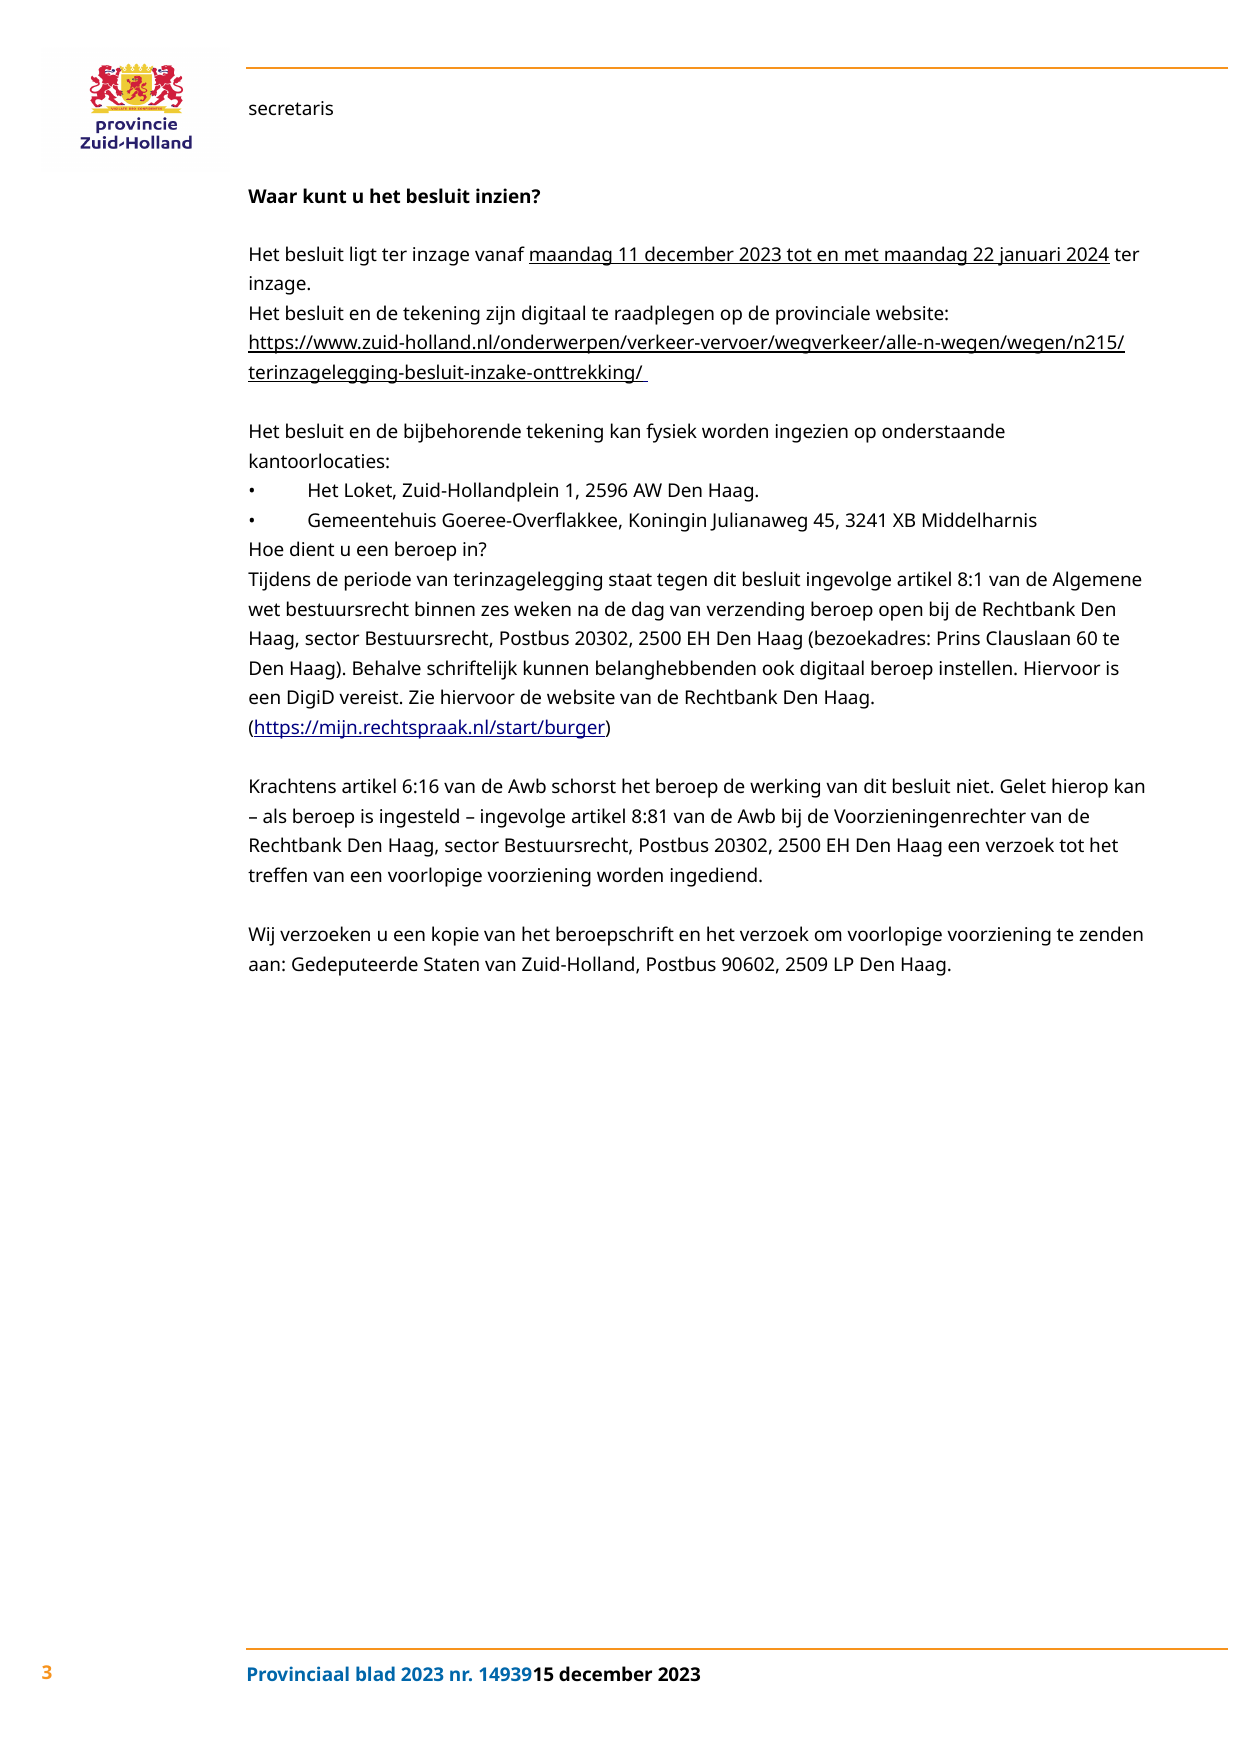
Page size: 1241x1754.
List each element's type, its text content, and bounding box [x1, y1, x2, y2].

text Het besluit ligt ter inzage vanaf maandag 11 december 2023 tot en met maandag 22 januari 2024 ter inzage. [248, 241, 1152, 296]
text Wij verzoeken u een kopie van het beroepschrift en het verzoek om voorlopige voorziening te zenden aan: Gedeputeerde Staten van Zuid-Holland, Postbus 90602, 2509 LP Den Haag. [248, 921, 1152, 977]
list Gemeentehuis Goeree-Overflakkee, Koningin Julianaweg 45, 3241 XB Middelharnis [248, 507, 1152, 533]
list Het Loket, Zuid-Hollandplein 1, 2596 AW Den Haag. [248, 477, 1152, 503]
text Krachtens artikel 6:16 van de Awb schorst het beroep de werking van dit besluit niet. Gelet hierop kan – als beroep is ingesteld – ingevolge artikel 8:81 van de Awb bij de Voorzieningenrechter van de Rechtbank Den Haag, sector Bestuursrecht, Postbus 20302, 2500 EH Den Haag een verzoek tot het treffen van een voorlopige voorziening worden ingediend. [248, 773, 1152, 888]
text secretaris [248, 95, 1152, 121]
text https://www.zuid-holland.nl/onderwerpen/verkeer-vervoer/wegverkeer/alle-n-wegen/wegen/n215/terinzagelegging-besluit-inzake-onttrekking/ [248, 329, 1152, 385]
text Het besluit en de tekening zijn digitaal te raadplegen op de provinciale website: [248, 300, 1152, 326]
text Waar kunt u het besluit inzien? [248, 172, 1152, 212]
text Het besluit en de bijbehorende tekening kan fysiek worden ingezien op onderstaande kantoorlocaties: [248, 418, 1152, 474]
text Tijdens de periode van terinzagelegging staat tegen dit besluit ingevolge artikel 8:1 van de Algemene wet bestuursrecht binnen zes weken na de dag van verzending beroep open bij de Rechtbank Den Haag, sector Bestuursrecht, Postbus 20302, 2500 EH Den Haag (bezoekadres: Prins Clauslaan 60 te Den Haag). Behalve schriftelijk kunnen belanghebbenden ook digitaal beroep instellen. Hiervoor is een DigiD vereist. Zie hiervoor de website van de Rechtbank Den Haag.(https://mijn.rechtspraak.nl/start/burger) [248, 566, 1152, 740]
picture [41, 47, 231, 172]
text Hoe dient u een beroep in? [248, 537, 1152, 562]
